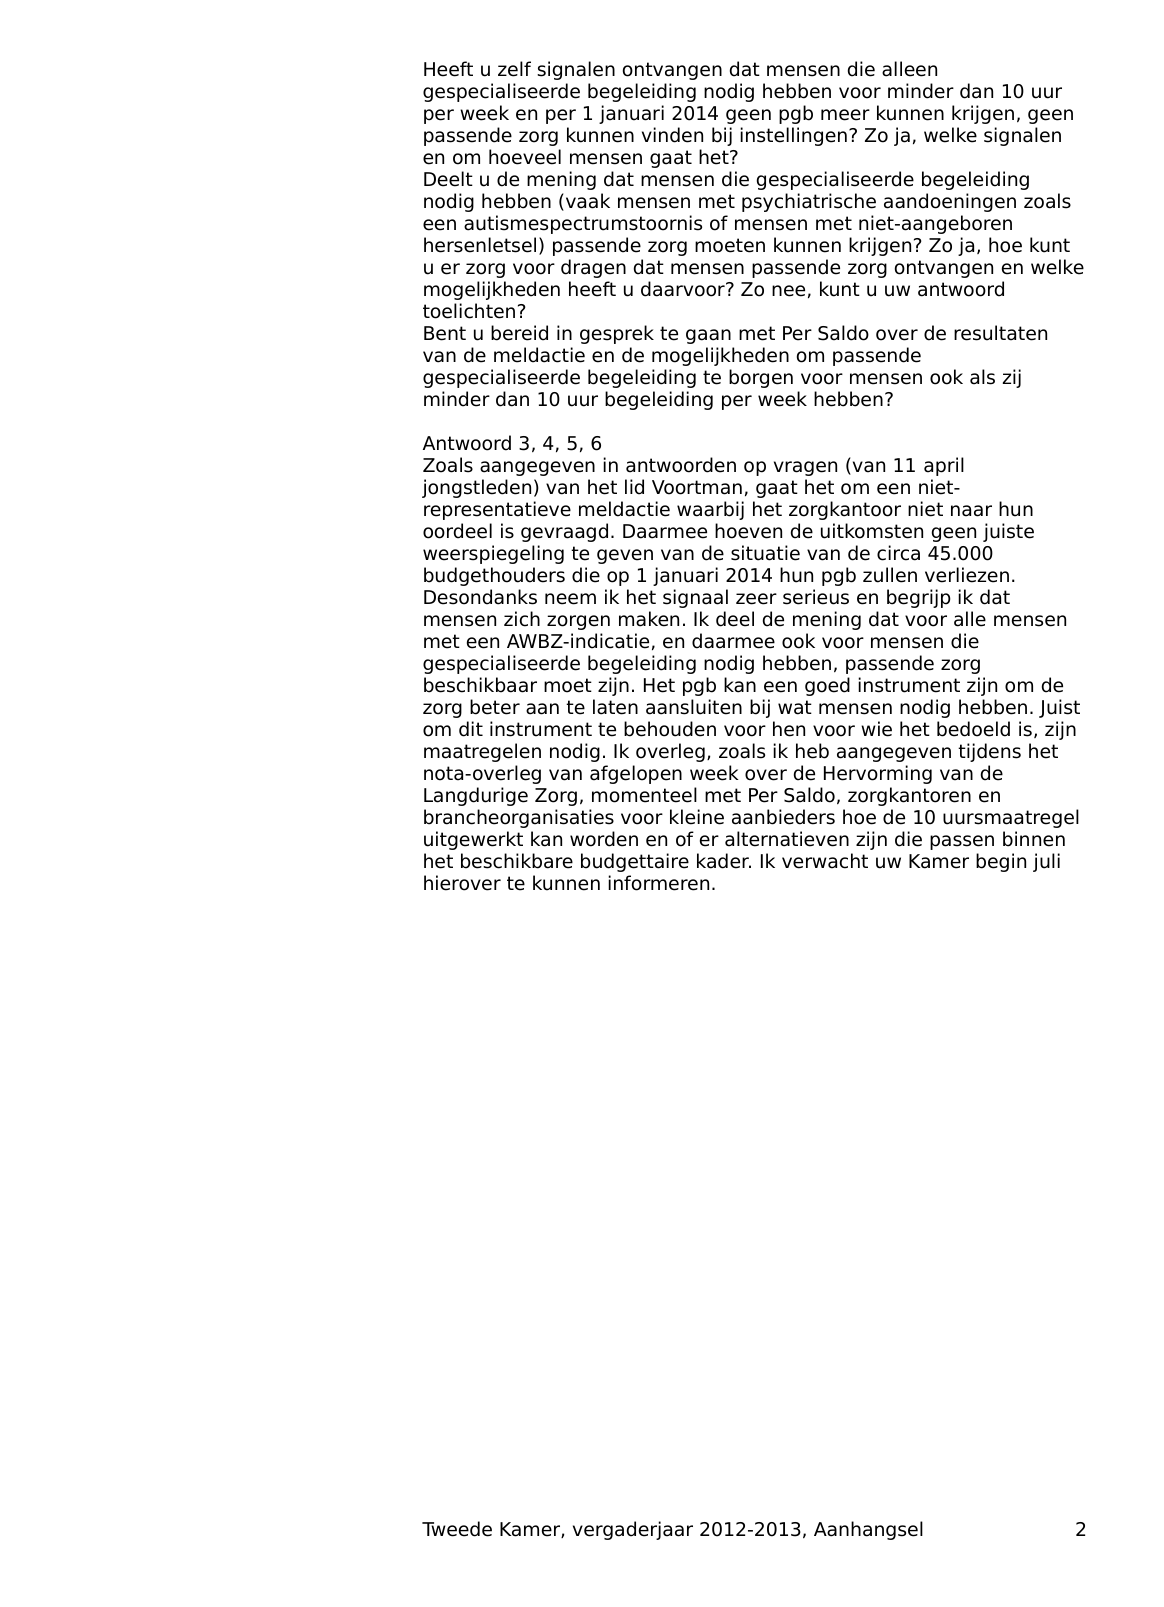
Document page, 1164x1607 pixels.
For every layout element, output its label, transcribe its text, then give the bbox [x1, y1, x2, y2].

text Bent u bereid in gesprek te gaan met Per Saldo over de resultaten van de meldactie en de mogelijkheden om passende gespecialiseerde begeleiding te borgen voor mensen ook als zij minder dan 10 uur begeleiding per week hebben? [422, 323, 1087, 411]
text Desondanks neem ik het signaal zeer serieus en begrijp ik dat mensen zich zorgen maken. Ik deel de mening dat voor alle mensen met een AWBZ-indicatie, en daarmee ook voor mensen die gespecialiseerde begeleiding nodig hebben, passende zorg beschikbaar moet zijn. Het pgb kan een goed instrument zijn om de zorg beter aan te laten aansluiten bij wat mensen nodig hebben. Juist om dit instrument te behouden voor hen voor wie het bedoeld is, zijn maatregelen nodig. Ik overleg, zoals ik heb aangegeven tijdens het nota-overleg van afgelopen week over de Hervorming van de Langdurige Zorg, momenteel met Per Saldo, zorgkantoren en brancheorganisaties voor kleine aanbieders hoe de 10 uursmaatregel uitgewerkt kan worden en of er alternatieven zijn die passen binnen het beschikbare budgettaire kader. Ik verwacht uw Kamer begin juli hierover te kunnen informeren. [422, 587, 1087, 894]
text Heeft u zelf signalen ontvangen dat mensen die alleen gespecialiseerde begeleiding nodig hebben voor minder dan 10 uur per week en per 1 januari 2014 geen pgb meer kunnen krijgen, geen passende zorg kunnen vinden bij instellingen? Zo ja, welke signalen en om hoeveel mensen gaat het? [422, 59, 1087, 169]
text Antwoord 3, 4, 5, 6 [422, 433, 1087, 455]
text Zoals aangegeven in antwoorden op vragen (van 11 april jongstleden) van het lid Voortman, gaat het om een niet-representatieve meldactie waarbij het zorgkantoor niet naar hun oordeel is gevraagd. Daarmee hoeven de uitkomsten geen juiste weerspiegeling te geven van de situatie van de circa 45.000 budgethouders die op 1 januari 2014 hun pgb zullen verliezen. [422, 455, 1087, 587]
text Deelt u de mening dat mensen die gespecialiseerde begeleiding nodig hebben (vaak mensen met psychiatrische aandoeningen zoals een autismespectrumstoornis of mensen met niet-aangeboren hersenletsel) passende zorg moeten kunnen krijgen? Zo ja, hoe kunt u er zorg voor dragen dat mensen passende zorg ontvangen en welke mogelijkheden heeft u daarvoor? Zo nee, kunt u uw antwoord toelichten? [422, 169, 1087, 323]
